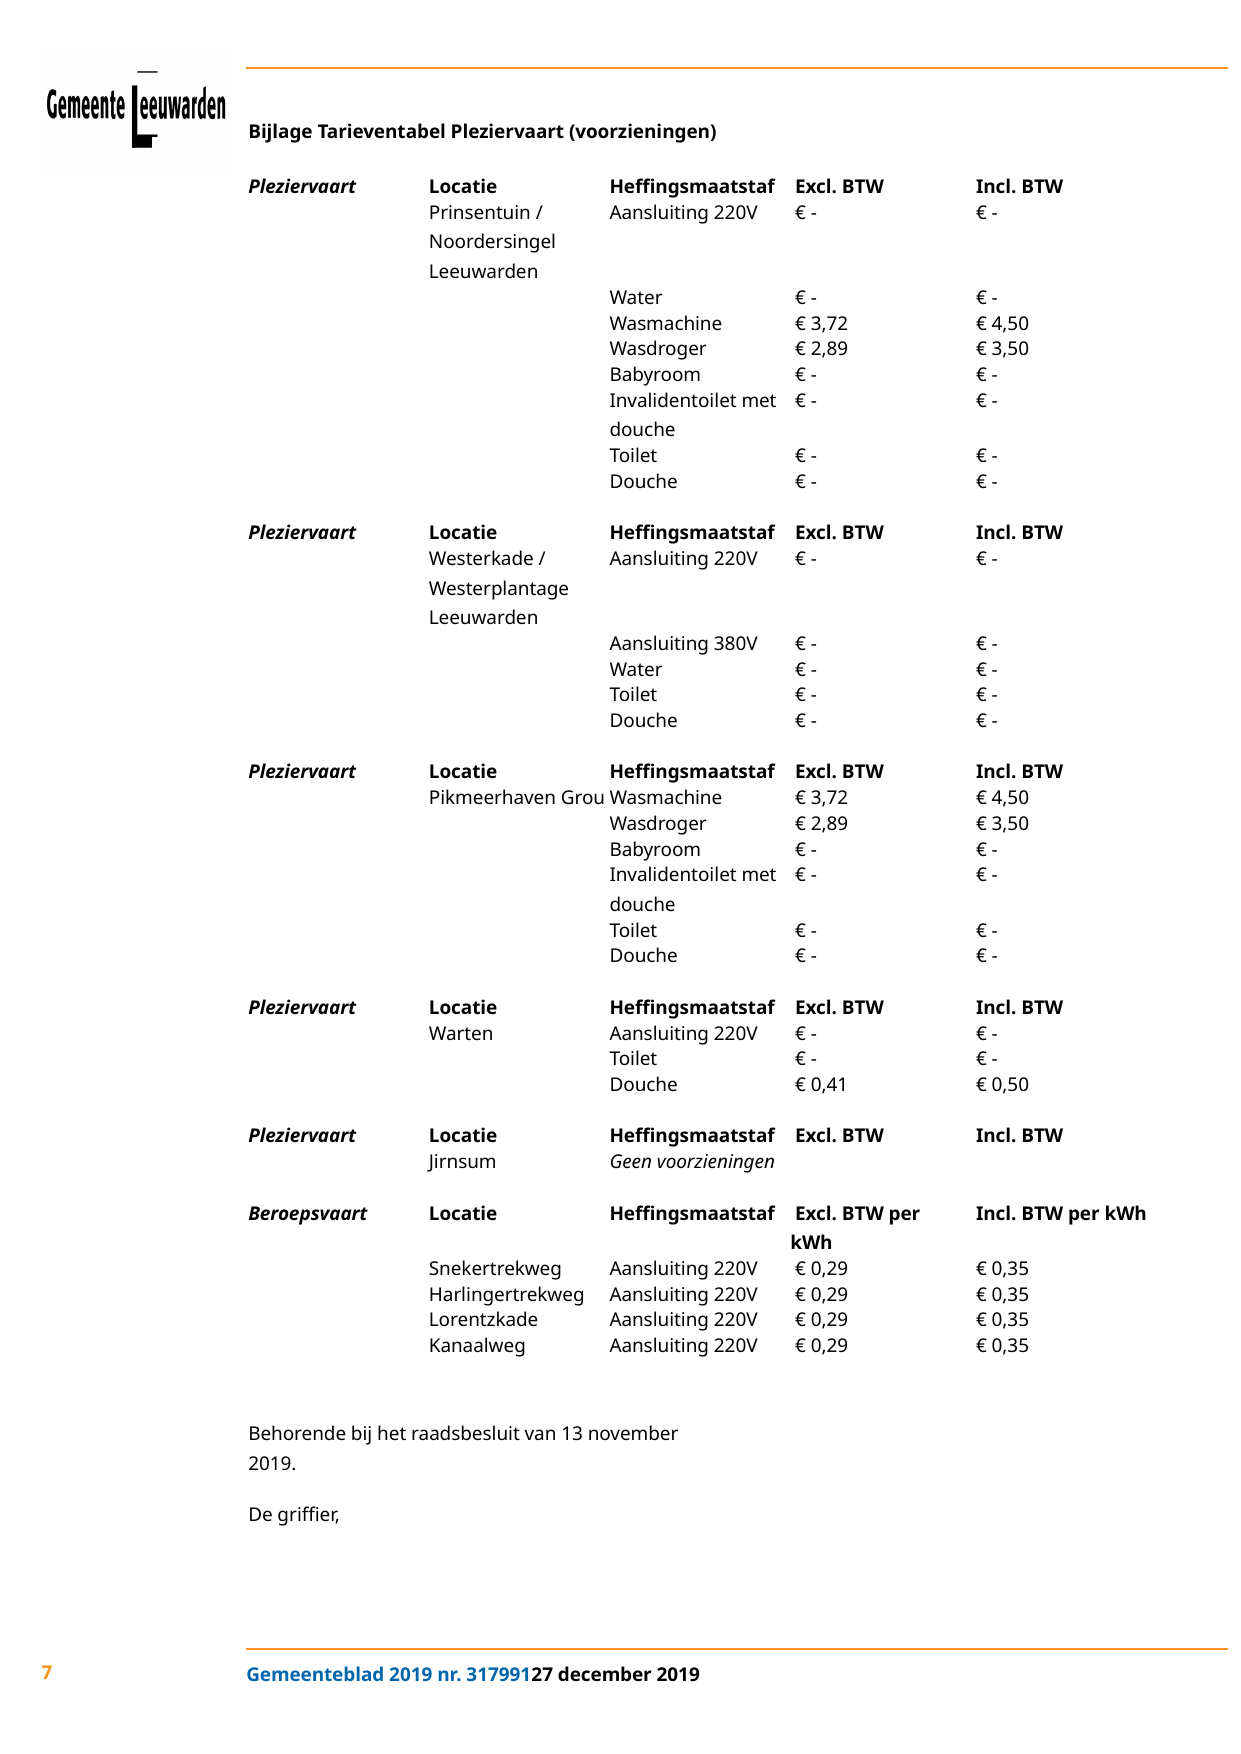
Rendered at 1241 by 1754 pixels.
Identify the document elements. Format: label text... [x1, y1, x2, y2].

table_cell € - [971, 442, 1152, 468]
table_cell [429, 862, 609, 917]
table_cell Jirnsum [429, 1149, 609, 1174]
table_cell [248, 1071, 429, 1097]
table_cell € - [790, 468, 971, 494]
table_cell [429, 310, 609, 335]
table_cell [248, 784, 429, 810]
table_cell € - [971, 284, 1152, 310]
table_cell [429, 707, 609, 733]
table_header Heffingsmaatstaf [609, 173, 790, 199]
table_cell Incl. BTW [971, 994, 1152, 1020]
table_cell [971, 733, 1152, 759]
table_cell € - [971, 862, 1152, 917]
table_cell [429, 681, 609, 707]
table_cell Excl. BTW per kWh [790, 1200, 971, 1255]
table_cell € 4,50 [971, 784, 1152, 810]
table_cell € 3,72 [790, 784, 971, 810]
table_cell [429, 836, 609, 862]
table_cell [971, 1097, 1152, 1123]
table_cell Pleziervaart [248, 759, 429, 784]
table_cell [248, 707, 429, 733]
table_cell [790, 733, 971, 759]
table_cell [790, 494, 971, 519]
table_cell [248, 917, 429, 943]
table_cell € - [971, 943, 1152, 968]
table_cell Excl. BTW [790, 994, 971, 1020]
table_cell [248, 284, 429, 310]
table_cell Toilet [609, 1046, 790, 1071]
table_header Excl. BTW [790, 173, 971, 199]
table_cell [429, 656, 609, 681]
table_cell [971, 1149, 1152, 1174]
table_cell Locatie [429, 1123, 609, 1148]
table_header Locatie [429, 173, 609, 199]
table_cell € 2,89 [790, 810, 971, 836]
table_cell [429, 284, 609, 310]
table_cell € - [971, 656, 1152, 681]
table_cell Wasdroger [609, 335, 790, 361]
table_cell [248, 1020, 429, 1046]
table_cell [248, 361, 429, 387]
table_cell [429, 968, 609, 994]
table_cell [700, 1501, 1152, 1527]
table_cell [248, 1046, 429, 1071]
table_cell [429, 494, 609, 519]
table_cell [248, 1333, 429, 1358]
table_cell Wasdroger [609, 810, 790, 836]
table_cell [609, 968, 790, 994]
table_cell Heffingsmaatstaf [609, 1123, 790, 1148]
table_cell [248, 681, 429, 707]
table_cell Toilet [609, 681, 790, 707]
table_cell [790, 1097, 971, 1123]
table_cell Incl. BTW per kWh [971, 1200, 1152, 1255]
table_cell € - [790, 199, 971, 284]
table_cell [429, 733, 609, 759]
table_cell [429, 1097, 609, 1123]
table_cell € - [790, 836, 971, 862]
table_cell Warten [429, 1020, 609, 1046]
table_cell Pleziervaart [248, 1123, 429, 1148]
table_cell € - [971, 836, 1152, 862]
table_cell € - [971, 545, 1152, 630]
table_cell € - [790, 656, 971, 681]
table_cell € 2,89 [790, 335, 971, 361]
table_cell [790, 1149, 971, 1174]
table_cell Snekertrekweg [429, 1255, 609, 1281]
table_cell € - [790, 862, 971, 917]
table_cell € 0,50 [971, 1071, 1152, 1097]
table_cell [248, 335, 429, 361]
table_cell Babyroom [609, 361, 790, 387]
table_cell [609, 1097, 790, 1123]
table_cell € 0,29 [790, 1281, 971, 1307]
table_cell [248, 656, 429, 681]
table_cell Aansluiting 220V [609, 1333, 790, 1358]
table_cell [248, 494, 429, 519]
table_cell [248, 442, 429, 468]
table_cell € 3,50 [971, 810, 1152, 836]
table_cell € - [971, 1020, 1152, 1046]
table_cell [248, 1307, 429, 1332]
table_cell € 0,35 [971, 1281, 1152, 1307]
table_cell Aansluiting 380V [609, 630, 790, 656]
table_cell [429, 1174, 609, 1200]
table_cell Heffingsmaatstaf [609, 519, 790, 545]
table_cell Beroepsvaart [248, 1200, 429, 1255]
table_cell [971, 494, 1152, 519]
table_cell Aansluiting 220V [609, 545, 790, 630]
table_cell Excl. BTW [790, 1123, 971, 1148]
table_cell [248, 836, 429, 862]
table_cell € - [790, 943, 971, 968]
table_cell [248, 1281, 429, 1307]
table_cell Toilet [609, 917, 790, 943]
table_cell Incl. BTW [971, 519, 1152, 545]
table_cell € - [971, 917, 1152, 943]
table_cell [248, 1174, 429, 1200]
table_cell € - [790, 387, 971, 442]
table_cell Water [609, 656, 790, 681]
table_cell Pikmeerhaven Grou [429, 784, 609, 810]
table_cell [248, 1149, 429, 1174]
table_cell € - [790, 681, 971, 707]
table_cell Aansluiting 220V [609, 199, 790, 284]
picture [41, 47, 231, 172]
table_cell Lorentzkade [429, 1307, 609, 1332]
table_cell Locatie [429, 759, 609, 784]
table_cell [248, 943, 429, 968]
table_cell Heffingsmaatstaf [609, 759, 790, 784]
table_cell Pleziervaart [248, 994, 429, 1020]
table_cell € 0,29 [790, 1255, 971, 1281]
table_cell Invalidentoilet met douche [609, 387, 790, 442]
table_cell [248, 199, 429, 284]
table_cell Pleziervaart [248, 519, 429, 545]
table_cell Aansluiting 220V [609, 1020, 790, 1046]
table_header Behorende bij het raadsbesluit van 13 november 2019. [248, 1420, 700, 1475]
table_cell € - [790, 917, 971, 943]
table_cell [609, 494, 790, 519]
table_cell [429, 917, 609, 943]
table_cell [429, 810, 609, 836]
table_cell [248, 1255, 429, 1281]
table_cell Heffingsmaatstaf [609, 994, 790, 1020]
table_cell € - [790, 442, 971, 468]
table_cell € 3,72 [790, 310, 971, 335]
table_cell [971, 968, 1152, 994]
table_cell € - [790, 1046, 971, 1071]
text Bijlage Tarieventabel Pleziervaart (voorzieningen) [248, 116, 1152, 144]
table_header [248, 144, 377, 170]
table_cell [429, 335, 609, 361]
table_header Pleziervaart [248, 173, 429, 199]
table_cell Kanaalweg [429, 1333, 609, 1358]
table_cell [248, 468, 429, 494]
table_cell € - [790, 284, 971, 310]
table_cell [429, 1046, 609, 1071]
table_cell Geen voorzieningen [609, 1149, 790, 1174]
table_cell [248, 1475, 700, 1501]
table_cell Water [609, 284, 790, 310]
table_cell [248, 1097, 429, 1123]
table_cell € - [790, 1020, 971, 1046]
table_cell [248, 733, 429, 759]
table_cell [429, 468, 609, 494]
table_cell Toilet [609, 442, 790, 468]
table_cell [429, 1071, 609, 1097]
table_cell [248, 545, 429, 630]
table_cell [248, 968, 429, 994]
table_cell Babyroom [609, 836, 790, 862]
table_cell € - [790, 707, 971, 733]
table_cell Douche [609, 1071, 790, 1097]
table_cell € 0,41 [790, 1071, 971, 1097]
table_cell Incl. BTW [971, 1123, 1152, 1148]
table_cell € - [790, 361, 971, 387]
table_cell Locatie [429, 994, 609, 1020]
table_cell Douche [609, 943, 790, 968]
table_cell [248, 630, 429, 656]
table_cell € - [971, 630, 1152, 656]
table_cell € - [971, 1046, 1152, 1071]
table_cell € - [971, 361, 1152, 387]
table_cell [429, 387, 609, 442]
table_cell De griffier, [248, 1501, 700, 1527]
table_cell [429, 943, 609, 968]
table_cell € - [790, 630, 971, 656]
table_cell € - [790, 545, 971, 630]
table_cell Westerkade / Westerplantage Leeuwarden [429, 545, 609, 630]
table_cell € 0,35 [971, 1307, 1152, 1332]
table_cell [248, 387, 429, 442]
table_cell [609, 1174, 790, 1200]
table_cell [248, 310, 429, 335]
table_cell € 3,50 [971, 335, 1152, 361]
table_cell Incl. BTW [971, 759, 1152, 784]
table_cell [429, 361, 609, 387]
table_cell Aansluiting 220V [609, 1307, 790, 1332]
table_cell Heffingsmaatstaf [609, 1200, 790, 1255]
table_cell Aansluiting 220V [609, 1255, 790, 1281]
table_cell Aansluiting 220V [609, 1281, 790, 1307]
table_cell € - [971, 707, 1152, 733]
table_header Incl. BTW [971, 173, 1152, 199]
table_cell € 0,35 [971, 1333, 1152, 1358]
table_cell [790, 968, 971, 994]
table_cell [790, 1174, 971, 1200]
table_cell € - [971, 199, 1152, 284]
table_cell [248, 810, 429, 836]
table_cell Invalidentoilet met douche [609, 862, 790, 917]
table_cell € 0,29 [790, 1307, 971, 1332]
table_cell Excl. BTW [790, 519, 971, 545]
table_cell Prinsentuin / Noordersingel Leeuwarden [429, 199, 609, 284]
table_cell [971, 1174, 1152, 1200]
table_cell € - [971, 468, 1152, 494]
table_cell Douche [609, 468, 790, 494]
table_cell Locatie [429, 519, 609, 545]
table_cell [248, 862, 429, 917]
table_cell Douche [609, 707, 790, 733]
table_cell € 0,35 [971, 1255, 1152, 1281]
table_cell [429, 630, 609, 656]
table_cell € - [971, 681, 1152, 707]
table_cell € 4,50 [971, 310, 1152, 335]
table_cell Excl. BTW [790, 759, 971, 784]
table_cell Locatie [429, 1200, 609, 1255]
table_cell [700, 1475, 1152, 1501]
table_cell € 0,29 [790, 1333, 971, 1358]
table_cell Wasmachine [609, 310, 790, 335]
table_cell € - [971, 387, 1152, 442]
table_cell Harlingertrekweg [429, 1281, 609, 1307]
table_cell Wasmachine [609, 784, 790, 810]
table_cell [609, 733, 790, 759]
table_header [248, 1361, 700, 1387]
table_cell [429, 442, 609, 468]
